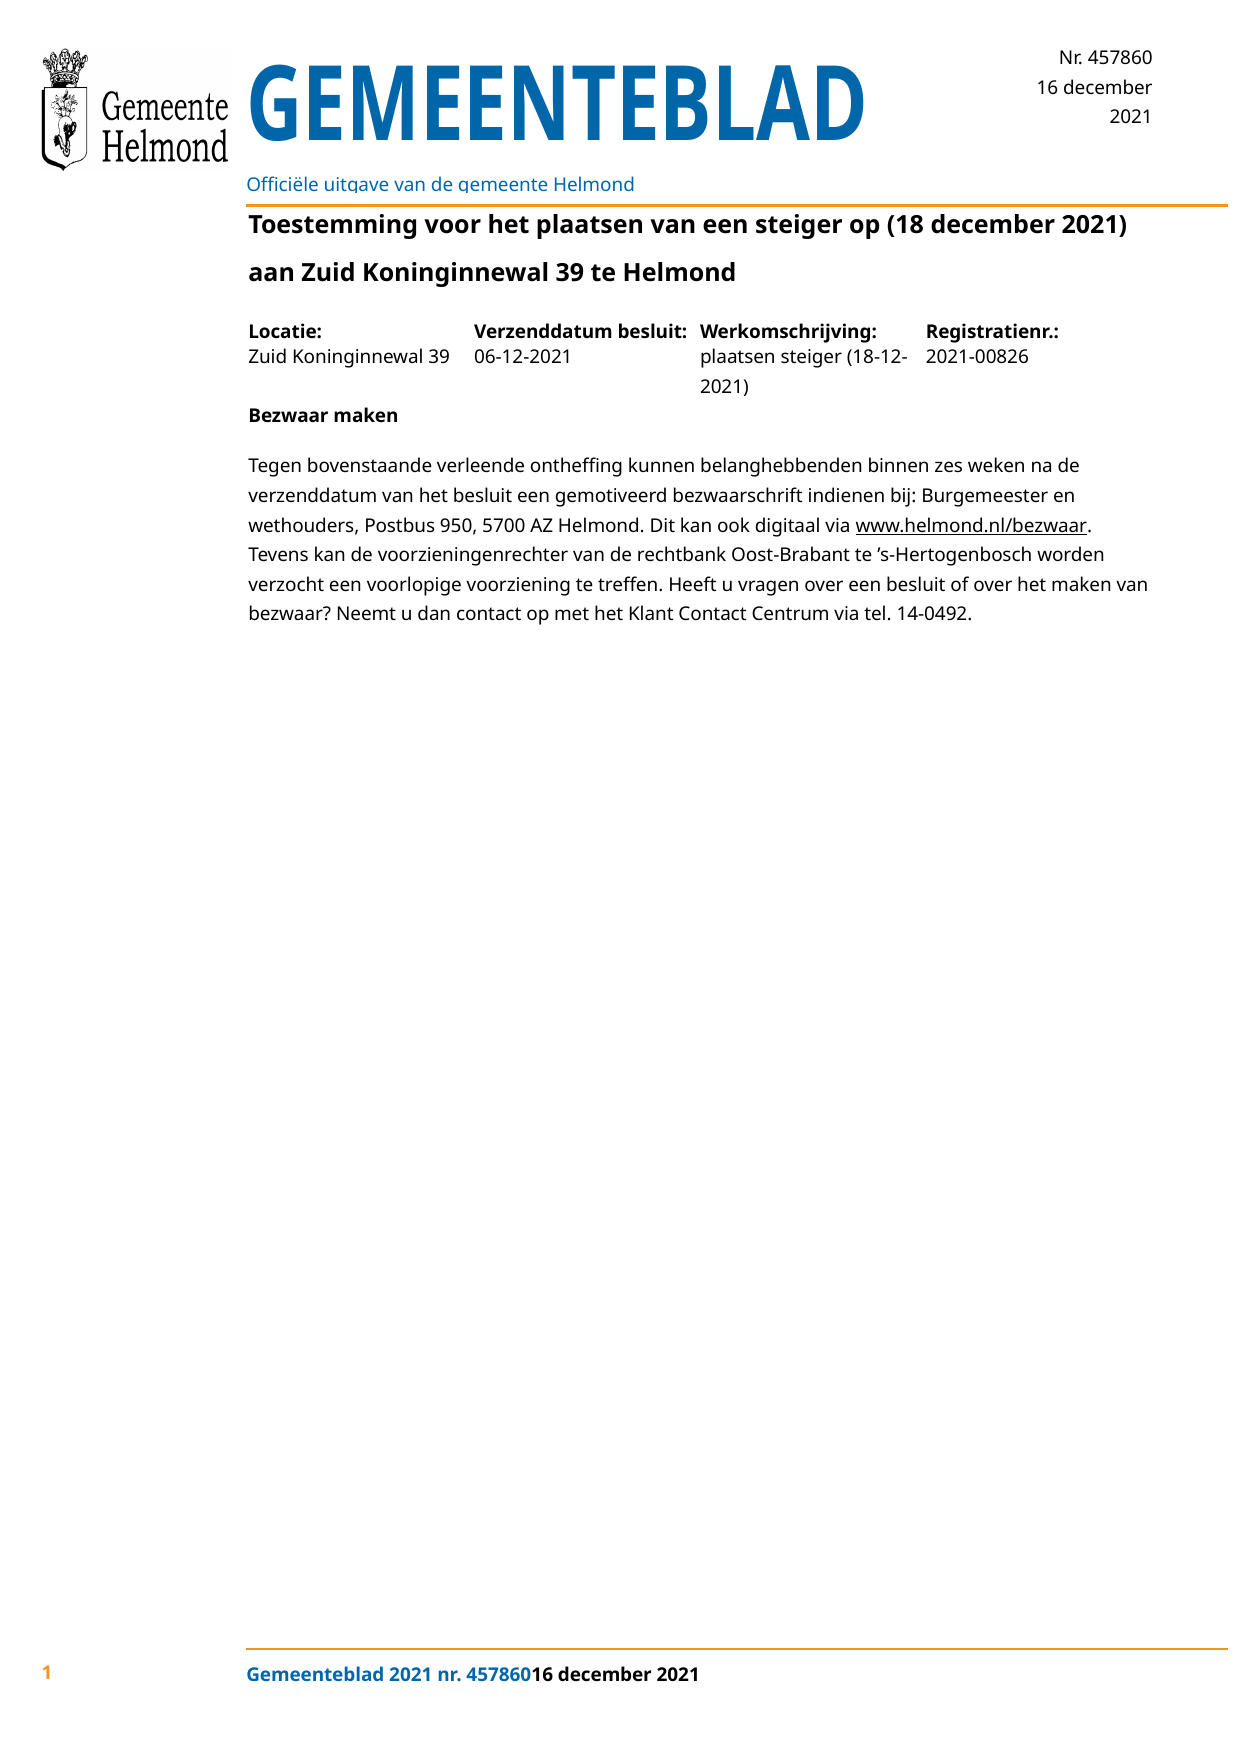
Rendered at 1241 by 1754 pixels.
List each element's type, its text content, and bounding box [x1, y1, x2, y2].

table_header Werkomschrijving: [700, 318, 926, 344]
table_header Registratienr.: [926, 318, 1152, 344]
text Toestemming voor het plaatsen van een steiger op (18 december 2021) aan Zuid Koninginnewal 39 te Helmond [248, 207, 1152, 288]
text Tegen bovenstaande verleende ontheffing kunnen belanghebbenden binnen zes weken na de verzenddatum van het besluit een gemotiveerd bezwaarschrift indienen bij: Burgemeester en wethouders, Postbus 950, 5700 AZ Helmond. Dit kan ook digitaal via www.helmond.nl/bezwaar. Tevens kan de voorzieningenrechter van de rechtbank Oost-Brabant te ’s-Hertogenbosch worden verzocht een voorlopige voorziening te treffen. Heeft u vragen over een besluit of over het maken van bezwaar? Neemt u dan contact op met het Klant Contact Centrum via tel. 14-0492. [248, 453, 1152, 626]
table_cell Zuid Koninginnewal 39 [248, 344, 474, 399]
table_cell 2021-00826 [926, 344, 1152, 399]
table_cell 06-12-2021 [474, 344, 700, 399]
text Bezwaar maken [248, 402, 1152, 428]
picture [41, 47, 231, 172]
table_header Verzenddatum besluit: [474, 318, 700, 344]
table_cell plaatsen steiger (18-12-2021) [700, 344, 926, 399]
table_header Locatie: [248, 318, 474, 344]
